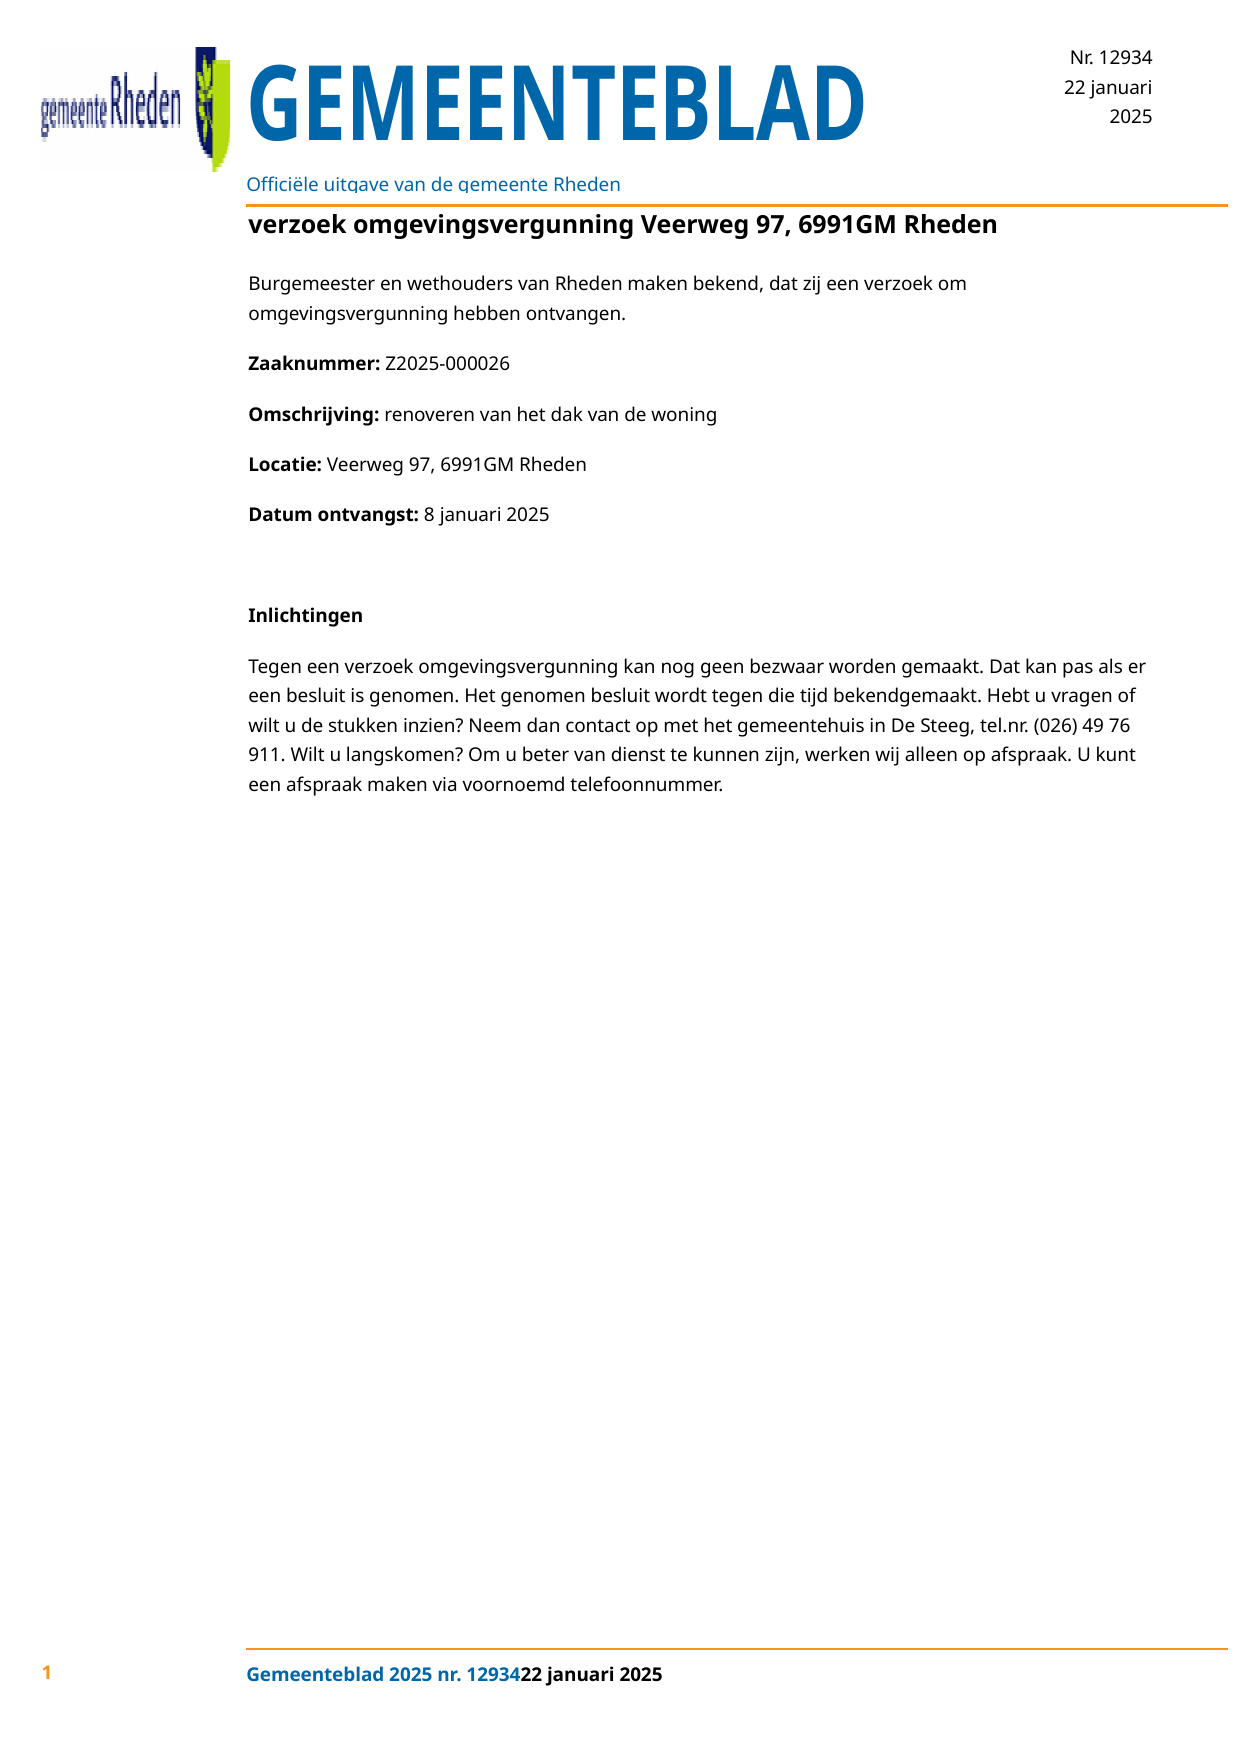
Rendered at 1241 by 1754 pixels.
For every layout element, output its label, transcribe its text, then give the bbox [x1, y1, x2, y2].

text Zaaknummer: Z2025-000026 [248, 350, 1152, 376]
text Omschrijving: renoveren van het dak van de woning [248, 401, 1152, 426]
picture [41, 47, 231, 172]
text Inlichtingen [248, 602, 1152, 628]
text Locatie: Veerweg 97, 6991GM Rheden [248, 451, 1152, 477]
text Tegen een verzoek omgevingsvergunning kan nog geen bezwaar worden gemaakt. Dat kan pas als er een besluit is genomen. Het genomen besluit wordt tegen die tijd bekendgemaakt. Hebt u vragen of wilt u de stukken inzien? Neem dan contact op met het gemeentehuis in De Steeg, tel.nr. (026) 49 76 911. Wilt u langskomen? Om u beter van dienst te kunnen zijn, werken wij alleen op afspraak. U kunt een afspraak maken via voornoemd telefoonnummer. [248, 653, 1152, 797]
text Burgemeester en wethouders van Rheden maken bekend, dat zij een verzoek om omgevingsvergunning hebben ontvangen. [248, 270, 1152, 326]
text verzoek omgevingsvergunning Veerweg 97, 6991GM Rheden [248, 207, 1152, 241]
text Datum ontvangst: 8 januari 2025 [248, 502, 1152, 527]
